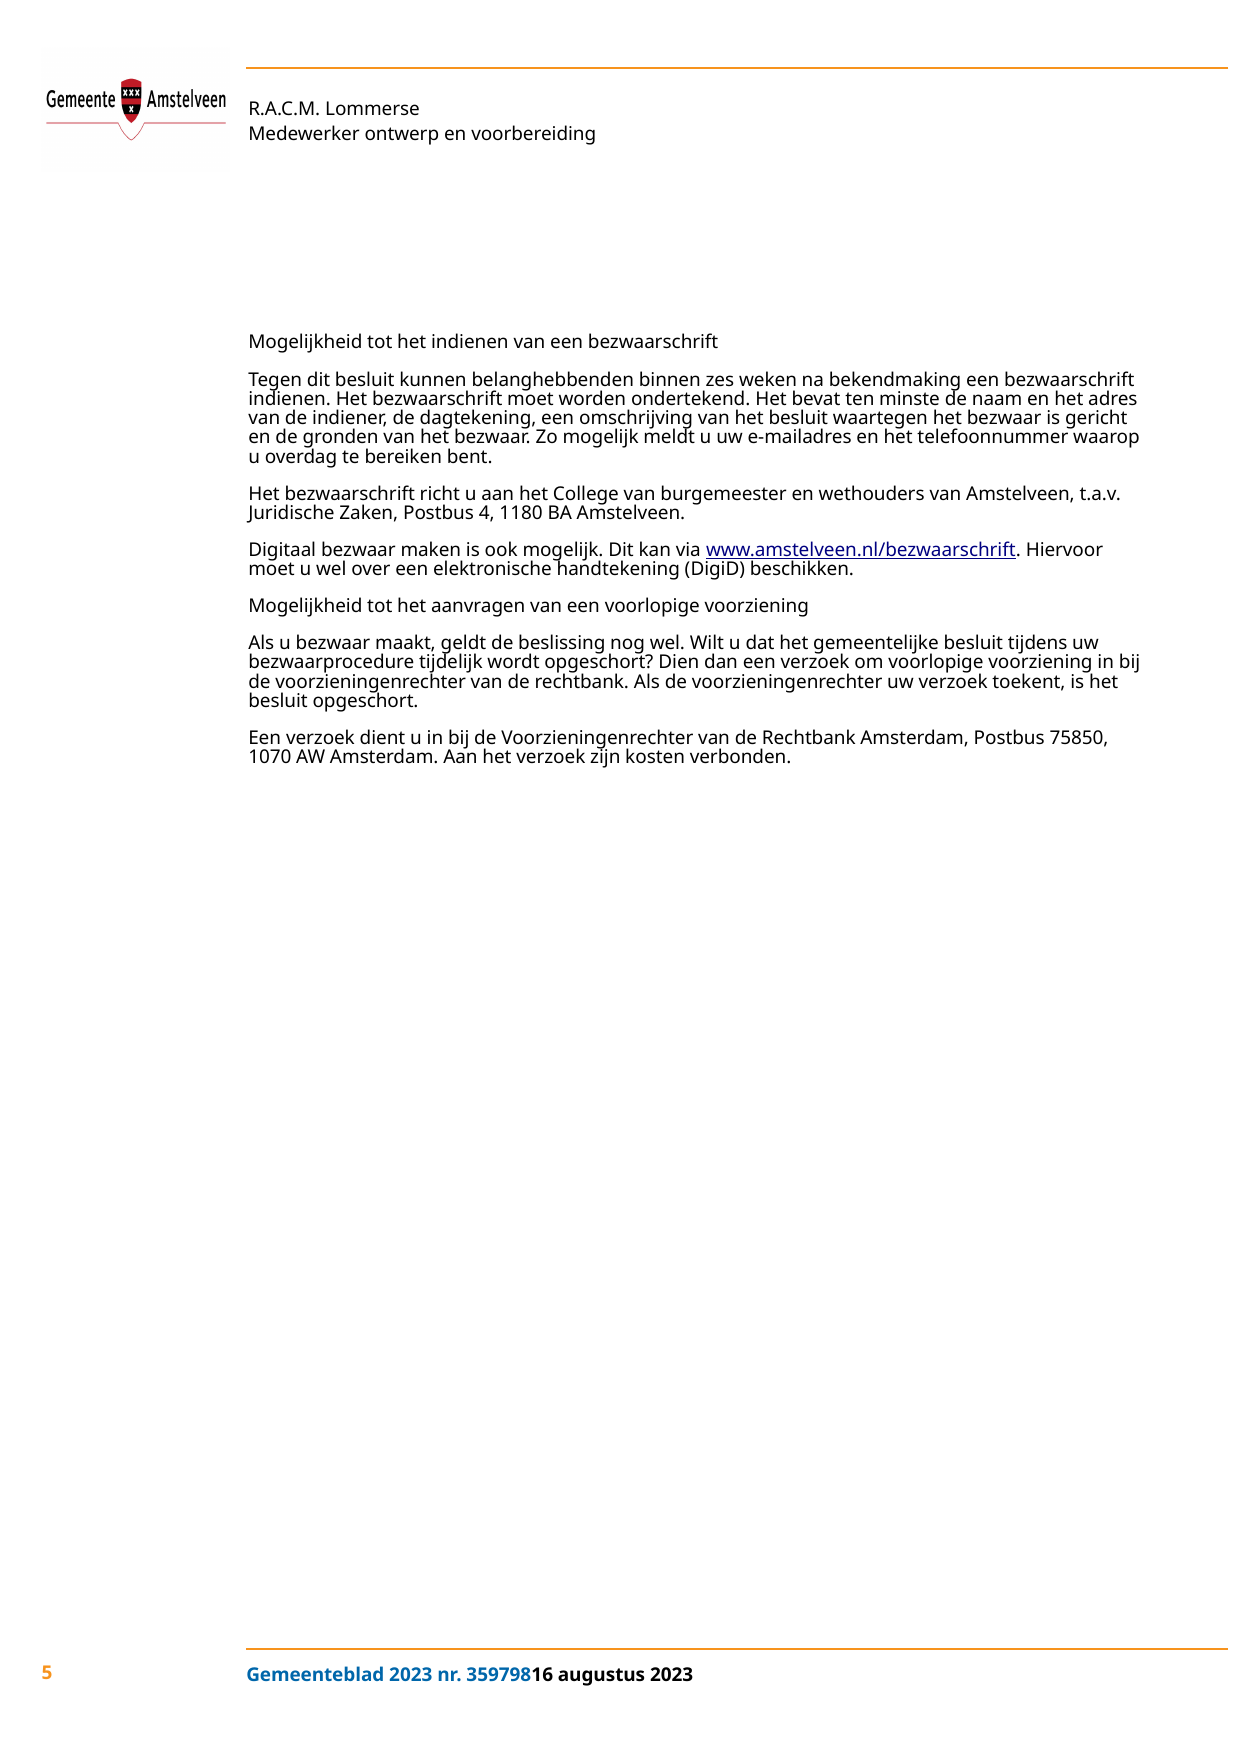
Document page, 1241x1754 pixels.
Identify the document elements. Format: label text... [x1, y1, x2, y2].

text Als u bezwaar maakt, geldt de beslissing nog wel. Wilt u dat het gemeentelijke besluit tijdens uw bezwaarprocedure tijdelijk wordt opgeschort? Dien dan een verzoek om voorlopige voorziening in bij de voorzieningenrechter van de rechtbank. Als de voorzieningenrechter uw verzoek toekent, is het besluit opgeschort. [248, 634, 1152, 711]
text Mogelijkheid tot het indienen van een bezwaarschrift [248, 333, 1152, 353]
text Medewerker ontwerp en voorbereiding [248, 121, 1152, 146]
text Digitaal bezwaar maken is ook mogelijk. Dit kan via www.amstelveen.nl/bezwaarschrift. Hiervoor moet u wel over een elektronische handtekening (DigiD) beschikken. [248, 541, 1152, 579]
text Mogelijkheid tot het aanvragen van een voorlopige voorziening [248, 597, 1152, 616]
text Een verzoek dient u in bij de Voorzieningenrechter van de Rechtbank Amsterdam, Postbus 75850, 1070 AW Amsterdam. Aan het verzoek zijn kosten verbonden. [248, 729, 1152, 767]
text Tegen dit besluit kunnen belanghebbenden binnen zes weken na bekendmaking een bezwaarschrift indienen. Het bezwaarschrift moet worden ondertekend. Het bevat ten minste de naam en het adres van de indiener, de dagtekening, een omschrijving van het besluit waartegen het bezwaar is gericht en de gronden van het bezwaar. Zo mogelijk meldt u uw e-mailadres en het telefoonnummer waarop u overdag te bereiken bent. [248, 371, 1152, 467]
text Het bezwaarschrift richt u aan het College van burgemeester en wethouders van Amstelveen, t.a.v. Juridische Zaken, Postbus 4, 1180 BA Amstelveen. [248, 484, 1152, 523]
picture [41, 47, 231, 172]
text R.A.C.M. Lommerse [248, 95, 1152, 121]
